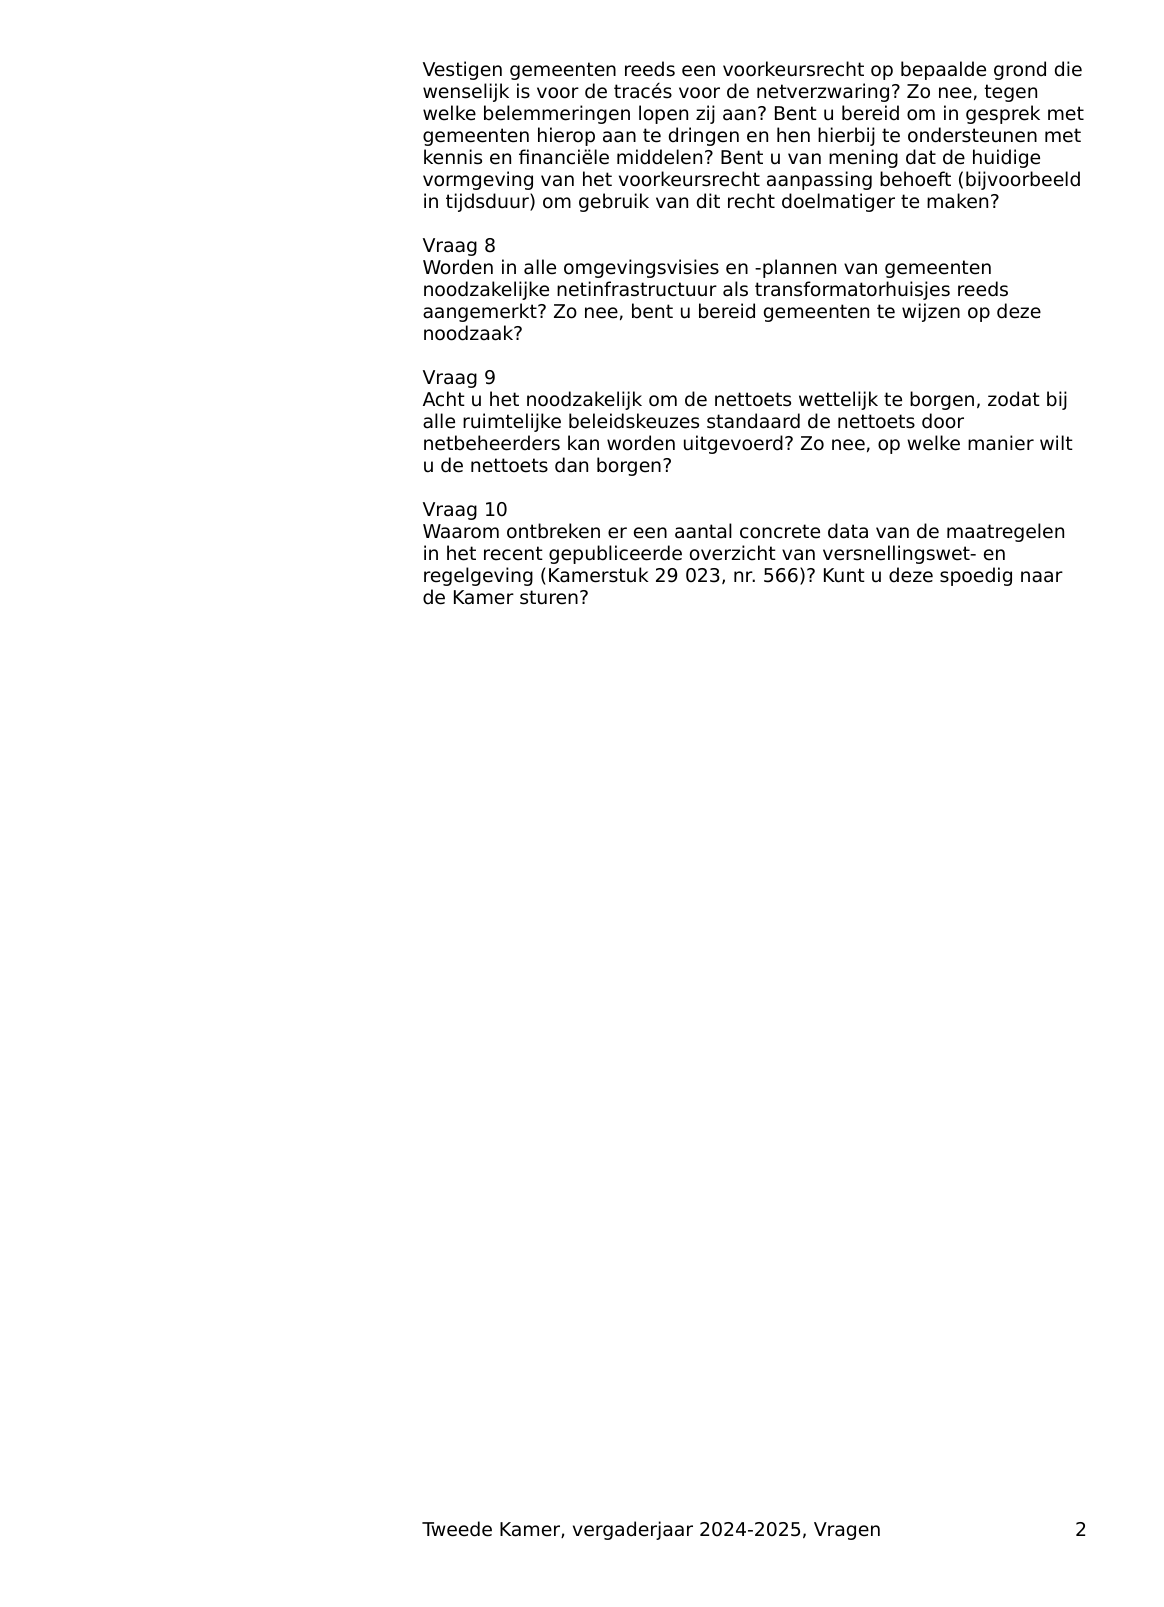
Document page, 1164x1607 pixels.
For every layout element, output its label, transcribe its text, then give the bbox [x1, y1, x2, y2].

text Vraag 8 [422, 235, 1087, 257]
text Waarom ontbreken er een aantal concrete data van de maatregelen in het recent gepubliceerde overzicht van versnellingswet- en regelgeving (Kamerstuk 29 023, nr. 566)? Kunt u deze spoedig naar de Kamer sturen? [422, 521, 1087, 609]
text Vraag 9 [422, 367, 1087, 389]
text Worden in alle omgevingsvisies en -plannen van gemeenten noodzakelijke netinfrastructuur als transformatorhuisjes reeds aangemerkt? Zo nee, bent u bereid gemeenten te wijzen op deze noodzaak? [422, 257, 1087, 345]
text Vraag 10 [422, 499, 1087, 521]
text Vestigen gemeenten reeds een voorkeursrecht op bepaalde grond die wenselijk is voor de tracés voor de netverzwaring? Zo nee, tegen welke belemmeringen lopen zij aan? Bent u bereid om in gesprek met gemeenten hierop aan te dringen en hen hierbij te ondersteunen met kennis en financiële middelen? Bent u van mening dat de huidige vormgeving van het voorkeursrecht aanpassing behoeft (bijvoorbeeld in tijdsduur) om gebruik van dit recht doelmatiger te maken? [422, 59, 1087, 213]
text Acht u het noodzakelijk om de nettoets wettelijk te borgen, zodat bij alle ruimtelijke beleidskeuzes standaard de nettoets door netbeheerders kan worden uitgevoerd? Zo nee, op welke manier wilt u de nettoets dan borgen? [422, 389, 1087, 477]
